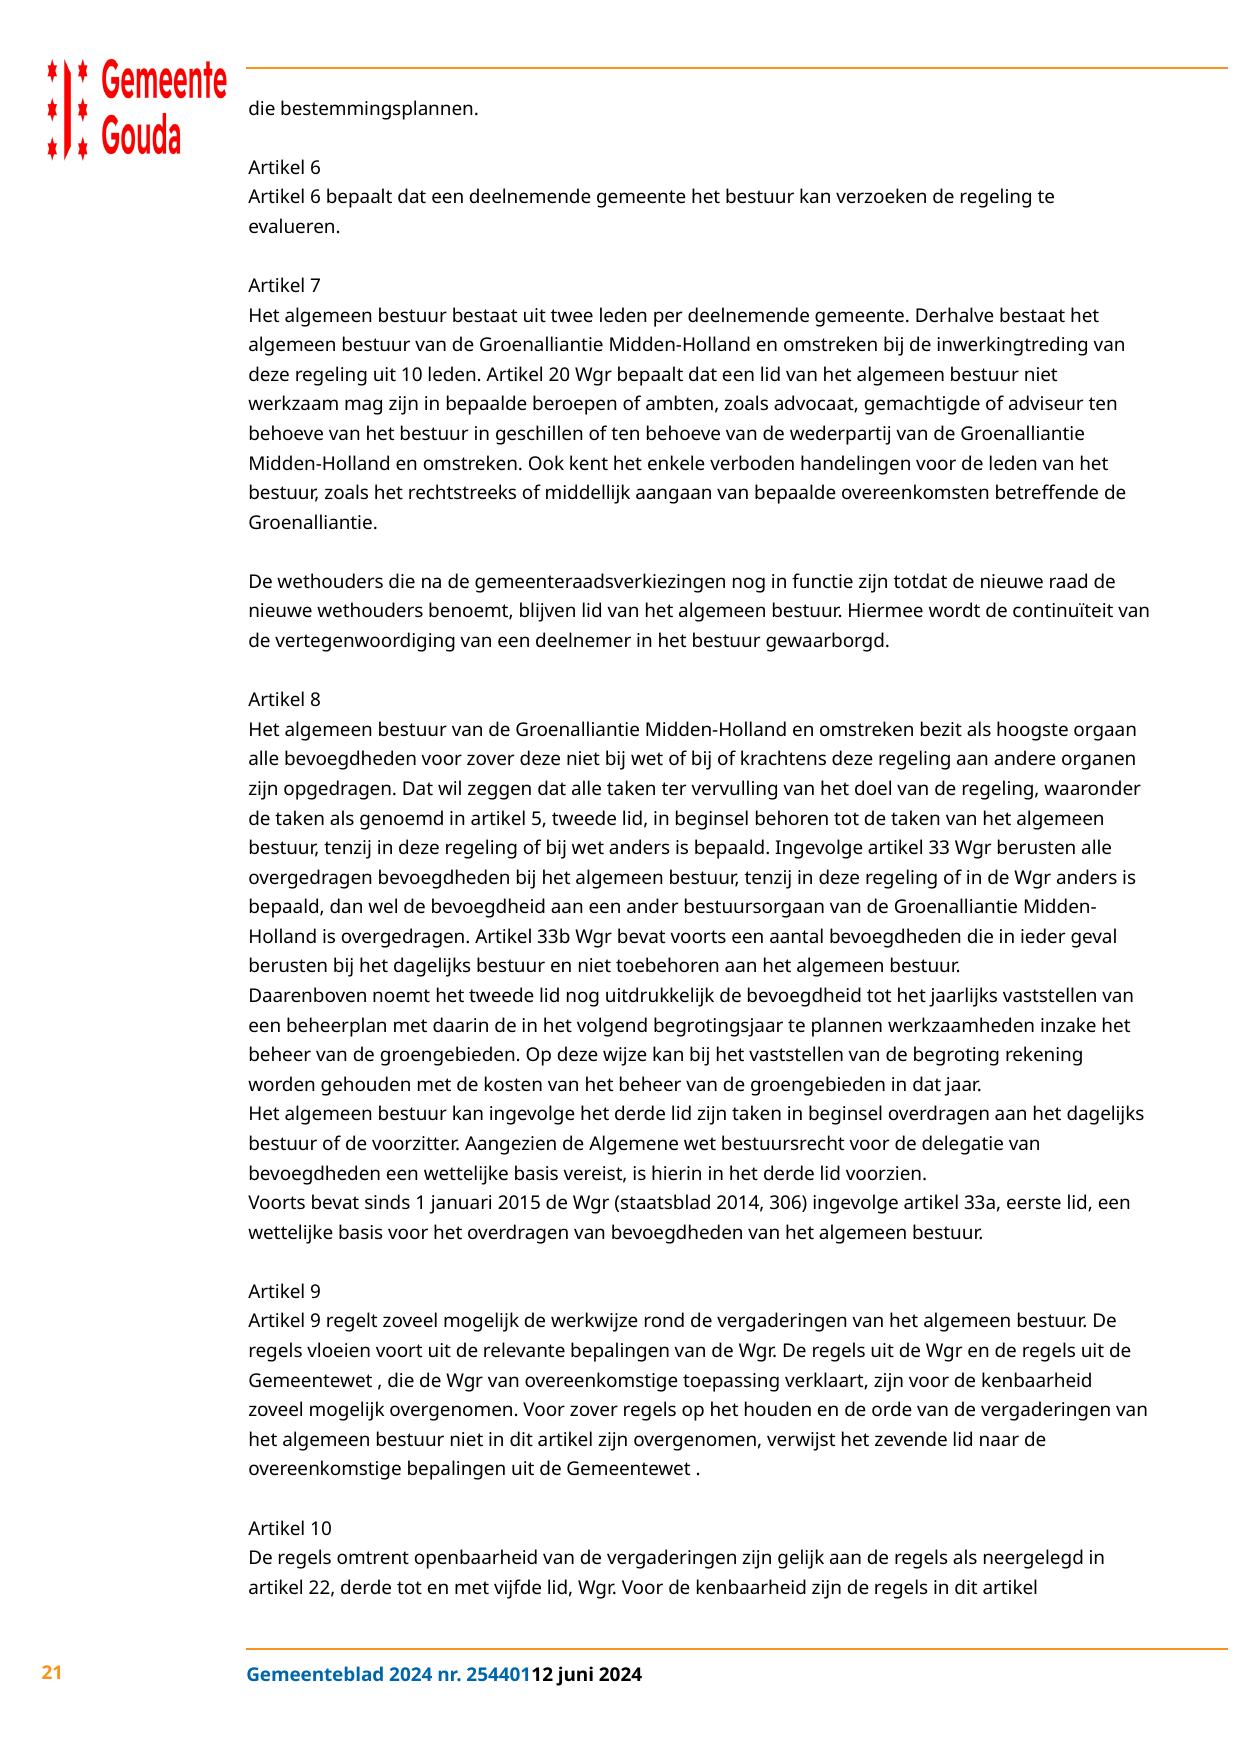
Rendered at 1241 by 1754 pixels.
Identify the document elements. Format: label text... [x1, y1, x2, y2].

text De wethouders die na de gemeenteraadsverkiezingen nog in functie zijn totdat de nieuwe raad de nieuwe wethouders benoemt, blijven lid van het algemeen bestuur. Hiermee wordt de continuïteit van de vertegenwoordiging van een deelnemer in het bestuur gewaarborgd. [248, 568, 1152, 653]
text Artikel 6 bepaalt dat een deelnemende gemeente het bestuur kan verzoeken de regeling te evalueren. [248, 183, 1152, 239]
text Het algemeen bestuur kan ingevolge het derde lid zijn taken in beginsel overdragen aan het dagelijks bestuur of de voorzitter. Aangezien de Algemene wet bestuursrecht voor de delegatie van bevoegdheden een wettelijke basis vereist, is hierin in het derde lid voorzien. [248, 1101, 1152, 1186]
text Artikel 8 [248, 686, 1152, 712]
text Artikel 9 [248, 1278, 1152, 1304]
text Het algemeen bestuur van de Groenalliantie Midden-Holland en omstreken bezit als hoogste orgaan alle bevoegdheden voor zover deze niet bij wet of bij of krachtens deze regeling aan andere organen zijn opgedragen. Dat wil zeggen dat alle taken ter vervulling van het doel van de regeling, waaronder de taken als genoemd in artikel 5, tweede lid, in beginsel behoren tot de taken van het algemeen bestuur, tenzij in deze regeling of bij wet anders is bepaald. Ingevolge artikel 33 Wgr berusten alle overgedragen bevoegdheden bij het algemeen bestuur, tenzij in deze regeling of in de Wgr anders is bepaald, dan wel de bevoegdheid aan een ander bestuursorgaan van de Groenalliantie Midden-Holland is overgedragen. Artikel 33b Wgr bevat voorts een aantal bevoegdheden die in ieder geval berusten bij het dagelijks bestuur en niet toebehoren aan het algemeen bestuur. [248, 716, 1152, 978]
text die bestemmingsplannen. [248, 95, 1152, 121]
text Artikel 10 [248, 1515, 1152, 1541]
picture [41, 47, 231, 172]
text Het algemeen bestuur bestaat uit twee leden per deelnemende gemeente. Derhalve bestaat het algemeen bestuur van de Groenalliantie Midden-Holland en omstreken bij de inwerkingtreding van deze regeling uit 10 leden. Artikel 20 Wgr bepaalt dat een lid van het algemeen bestuur niet werkzaam mag zijn in bepaalde beroepen of ambten, zoals advocaat, gemachtigde of adviseur ten behoeve van het bestuur in geschillen of ten behoeve van de wederpartij van de Groenalliantie Midden-Holland en omstreken. Ook kent het enkele verboden handelingen voor de leden van het bestuur, zoals het rechtstreeks of middellijk aangaan van bepaalde overeenkomsten betreffende de Groenalliantie. [248, 302, 1152, 535]
text Artikel 6 [248, 154, 1152, 180]
text Voorts bevat sinds 1 januari 2015 de Wgr (staatsblad 2014, 306) ingevolge artikel 33a, eerste lid, een wettelijke basis voor het overdragen van bevoegdheden van het algemeen bestuur. [248, 1189, 1152, 1245]
text Daarenboven noemt het tweede lid nog uitdrukkelijk de bevoegdheid tot het jaarlijks vaststellen van een beheerplan met daarin de in het volgend begrotingsjaar te plannen werkzaamheden inzake het beheer van de groengebieden. Op deze wijze kan bij het vaststellen van de begroting rekening worden gehouden met de kosten van het beheer van de groengebieden in dat jaar. [248, 982, 1152, 1097]
text De regels omtrent openbaarheid van de vergaderingen zijn gelijk aan de regels als neergelegd in artikel 22, derde tot en met vijfde lid, Wgr. Voor de kenbaarheid zijn de regels in dit artikel [248, 1544, 1152, 1600]
text Artikel 9 regelt zoveel mogelijk de werkwijze rond de vergaderingen van het algemeen bestuur. De regels vloeien voort uit de relevante bepalingen van de Wgr. De regels uit de Wgr en de regels uit de Gemeentewet , die de Wgr van overeenkomstige toepassing verklaart, zijn voor de kenbaarheid zoveel mogelijk overgenomen. Voor zover regels op het houden en de orde van de vergaderingen van het algemeen bestuur niet in dit artikel zijn overgenomen, verwijst het zevende lid naar de overeenkomstige bepalingen uit de Gemeentewet . [248, 1308, 1152, 1481]
text Artikel 7 [248, 272, 1152, 298]
